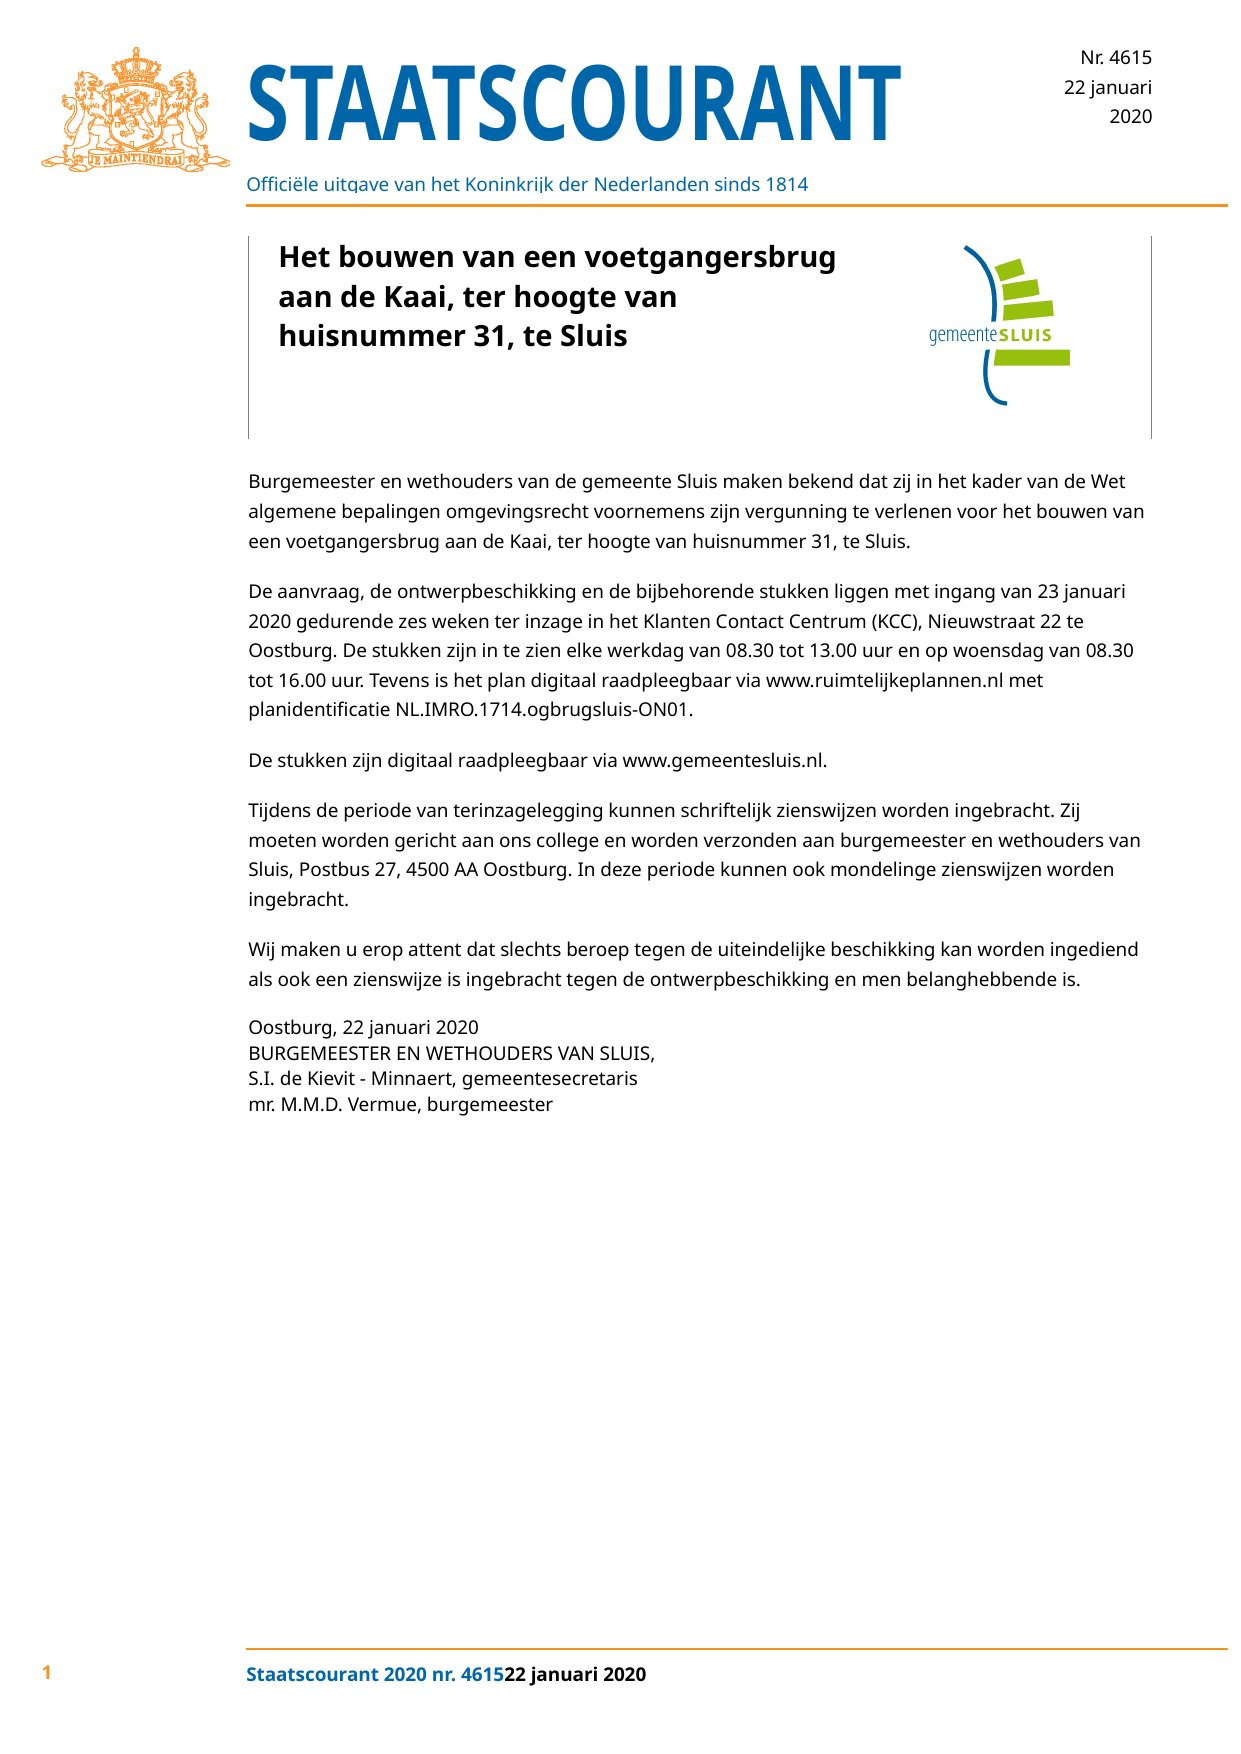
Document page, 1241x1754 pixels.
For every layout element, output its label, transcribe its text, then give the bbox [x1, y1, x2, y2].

text Wij maken u erop attent dat slechts beroep tegen de uiteindelijke beschikking kan worden ingediend als ook een zienswijze is ingebracht tegen de ontwerpbeschikking en men belanghebbende is. [248, 937, 1152, 992]
table_header [850, 414, 1151, 439]
text De aanvraag, de ontwerpbeschikking en de bijbehorende stukken liggen met ingang van 23 januari 2020 gedurende zes weken ter inzage in het Klanten Contact Centrum (KCC), Nieuwstraat 22 te Oostburg. De stukken zijn in te zien elke werkdag van 08.30 tot 13.00 uur en op woensdag van 08.30 tot 16.00 uur. Tevens is het plan digitaal raadpleegbaar via www.ruimtelijkeplannen.nl met planidentificatie NL.IMRO.1714.ogbrugsluis-ON01. [248, 578, 1152, 722]
picture [912, 236, 1090, 414]
text mr. M.M.D. Vermue, burgemeester [248, 1091, 1152, 1117]
text Burgemeester en wethouders van de gemeente Sluis maken bekend dat zij in het kader van de Wet algemene bepalingen omgevingsrecht voornemens zijn vergunning te verlenen voor het bouwen van een voetgangersbrug aan de Kaai, ter hoogte van huisnummer 31, te Sluis. [248, 469, 1152, 553]
table_header Het bouwen van een voetgangersbrug aan de Kaai, ter hoogte van huisnummer 31, te Sluis [249, 236, 850, 439]
text S.I. de Kievit - Minnaert, gemeentesecretaris [248, 1065, 1152, 1091]
text Oostburg, 22 januari 2020 [248, 1014, 1152, 1040]
table_header [850, 236, 912, 413]
text Tijdens de periode van terinzagelegging kunnen schriftelijk zienswijzen worden ingebracht. Zij moeten worden gericht aan ons college en worden verzonden aan burgemeester en wethouders van Sluis, Postbus 27, 4500 AA Oostburg. In deze periode kunnen ook mondelinge zienswijzen worden ingebracht. [248, 797, 1152, 912]
picture [41, 47, 231, 172]
text De stukken zijn digitaal raadpleegbaar via www.gemeentesluis.nl. [248, 747, 1152, 773]
table_header [1090, 236, 1151, 413]
text BURGEMEESTER EN WETHOUDERS VAN SLUIS, [248, 1040, 1152, 1065]
